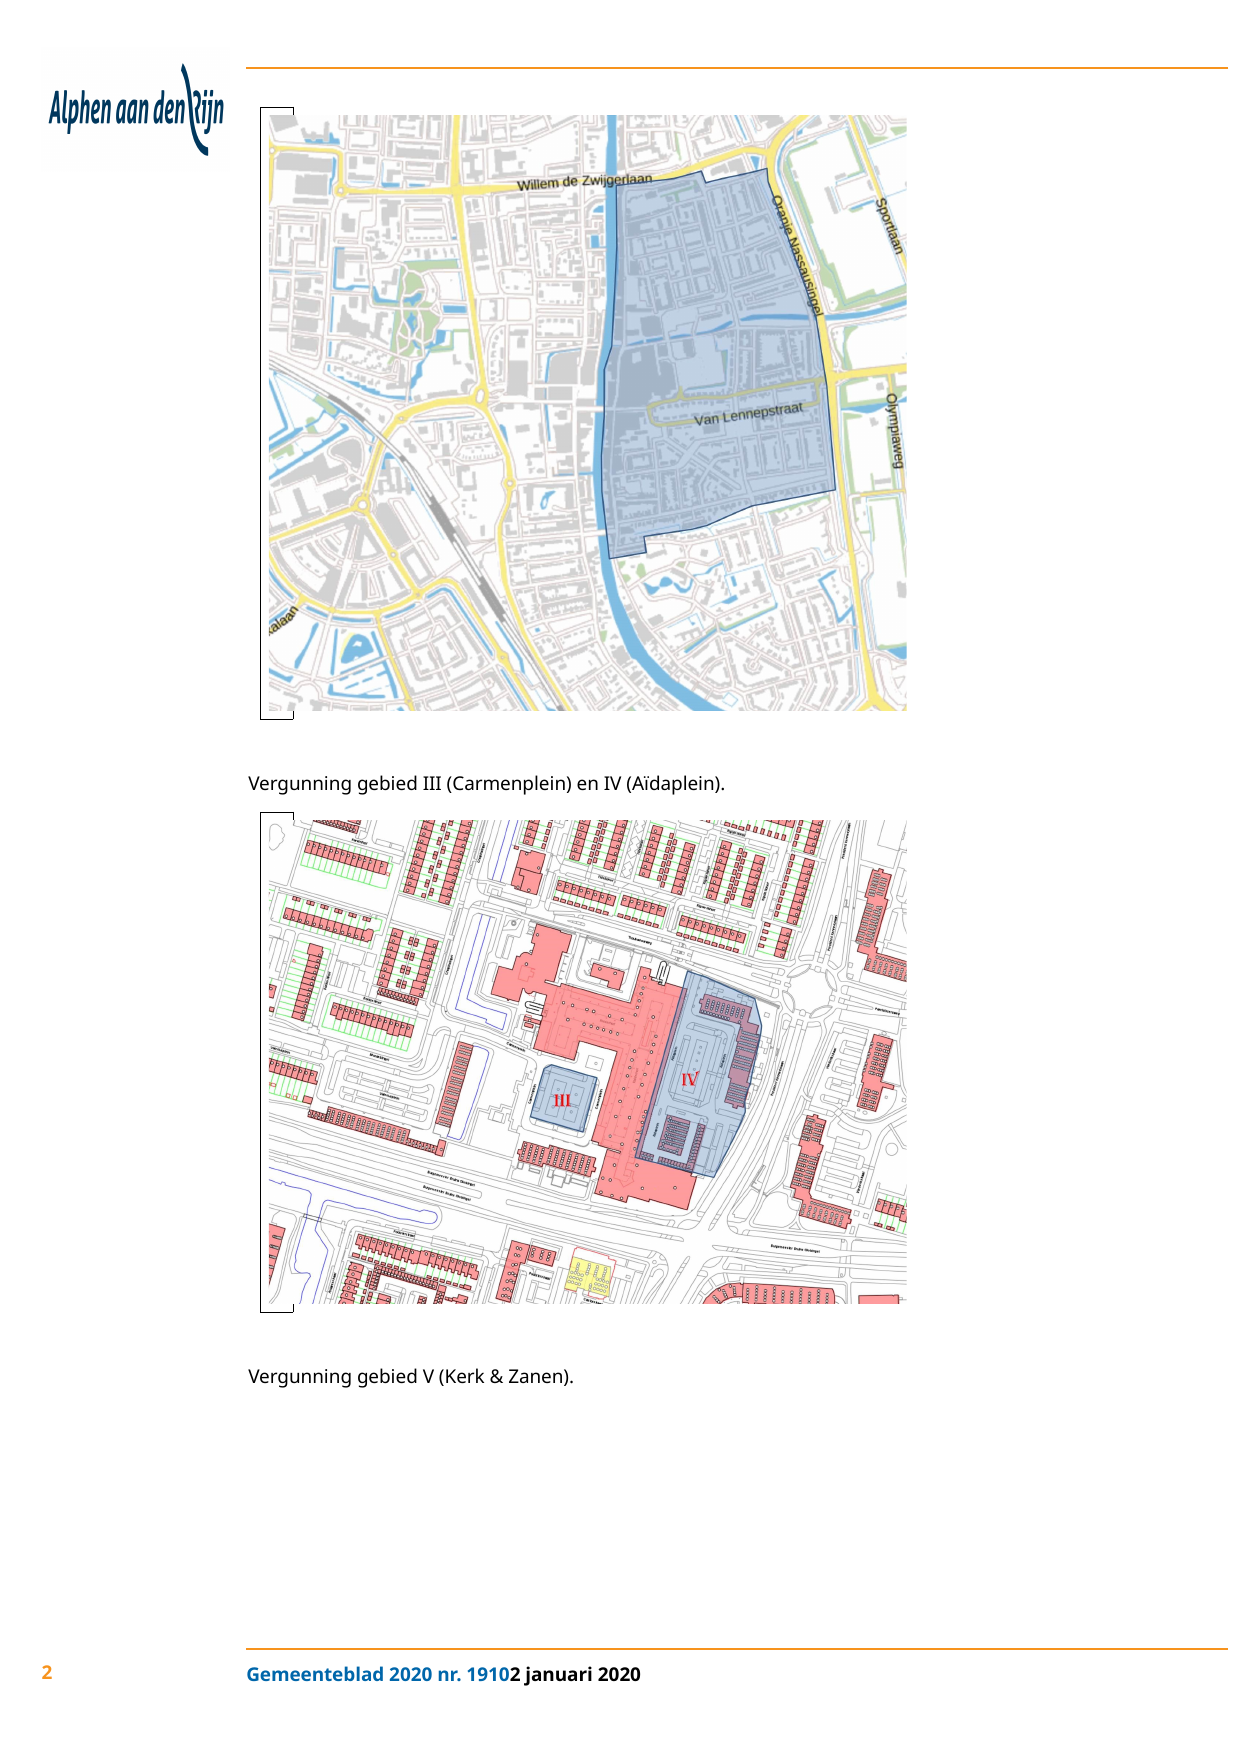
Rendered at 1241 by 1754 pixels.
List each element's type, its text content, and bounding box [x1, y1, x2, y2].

text Vergunning gebied III (Carmenplein) en IV (Aïdaplein). [248, 770, 1152, 796]
picture [268, 820, 907, 1304]
picture [268, 115, 907, 711]
picture [41, 47, 231, 172]
text Vergunning gebied V (Kerk & Zanen). [248, 1363, 1152, 1389]
